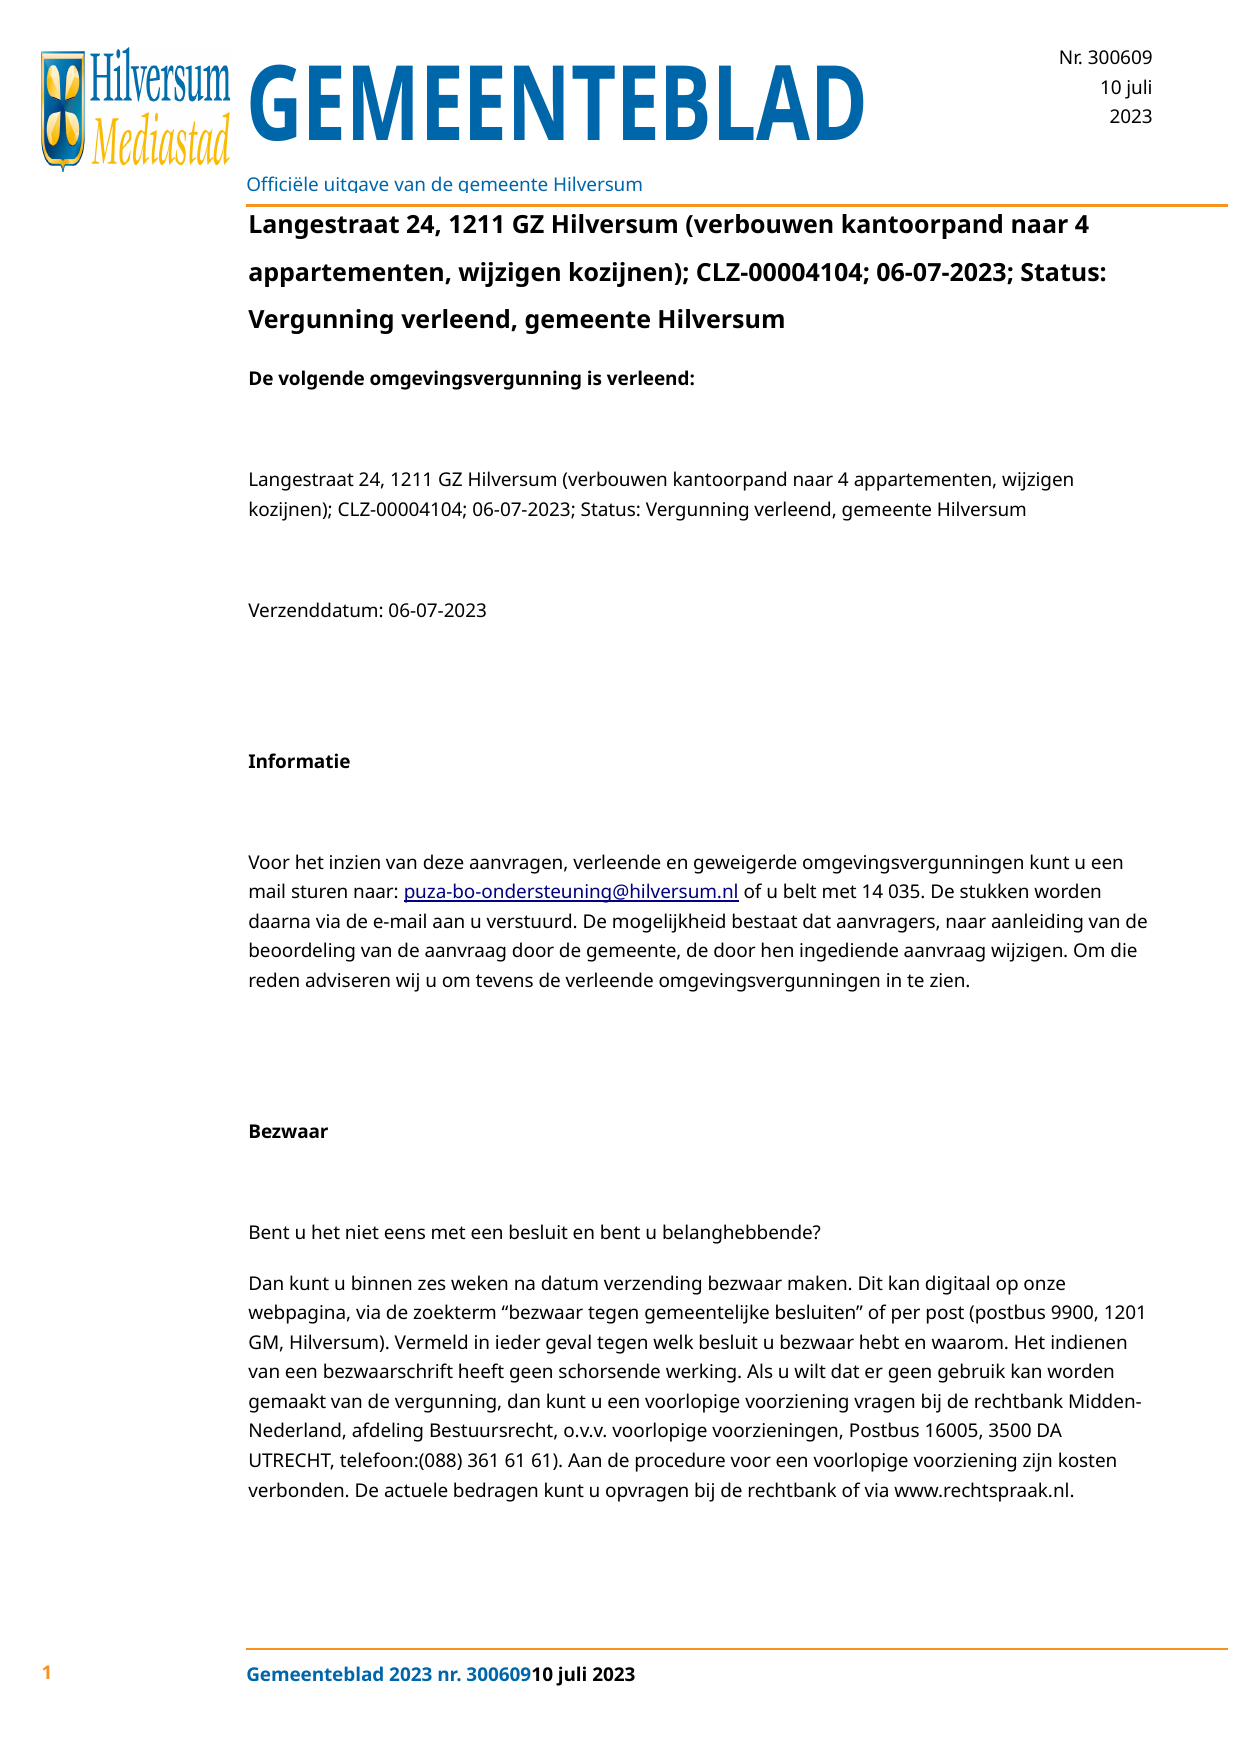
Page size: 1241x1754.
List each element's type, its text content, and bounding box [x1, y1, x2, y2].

text Langestraat 24, 1211 GZ Hilversum (verbouwen kantoorpand naar 4 appartementen, wijzigen kozijnen); CLZ-00004104; 06-07-2023; Status: Vergunning verleend, gemeente Hilversum [248, 207, 1152, 336]
text Bent u het niet eens met een besluit en bent u belanghebbende? [248, 1219, 1152, 1245]
text De volgende omgevingsvergunning is verleend: [248, 366, 1152, 391]
picture [41, 47, 231, 172]
text Langestraat 24, 1211 GZ Hilversum (verbouwen kantoorpand naar 4 appartementen, wijzigen kozijnen); CLZ-00004104; 06-07-2023; Status: Vergunning verleend, gemeente Hilversum [248, 466, 1152, 522]
text Dan kunt u binnen zes weken na datum verzending bezwaar maken. Dit kan digitaal op onze webpagina, via de zoekterm “bezwaar tegen gemeentelijke besluiten” of per post (postbus 9900, 1201 GM, Hilversum). Vermeld in ieder geval tegen welk besluit u bezwaar hebt en waarom. Het indienen van een bezwaarschrift heeft geen schorsende werking. Als u wilt dat er geen gebruik kan worden gemaakt van de vergunning, dan kunt u een voorlopige voorziening vragen bij de rechtbank Midden-Nederland, afdeling Bestuursrecht, o.v.v. voorlopige voorzieningen, Postbus 16005, 3500 DA UTRECHT, telefoon:(088) 361 61 61). Aan de procedure voor een voorlopige voorziening zijn kosten verbonden. De actuele bedragen kunt u opvragen bij de rechtbank of via www.rechtspraak.nl. [248, 1270, 1152, 1502]
text Bezwaar [248, 1118, 1152, 1144]
text Voor het inzien van deze aanvragen, verleende en geweigerde omgevingsvergunningen kunt u een mail sturen naar: puza-bo-ondersteuning@hilversum.nl of u belt met 14 035. De stukken worden daarna via de e-mail aan u verstuurd. De mogelijkheid bestaat dat aanvragers, naar aanleiding van de beoordeling van de aanvraag door de gemeente, de door hen ingediende aanvraag wijzigen. Om die reden adviseren wij u om tevens de verleende omgevingsvergunningen in te zien. [248, 849, 1152, 993]
text Informatie [248, 748, 1152, 774]
text Verzenddatum: 06-07-2023 [248, 597, 1152, 622]
